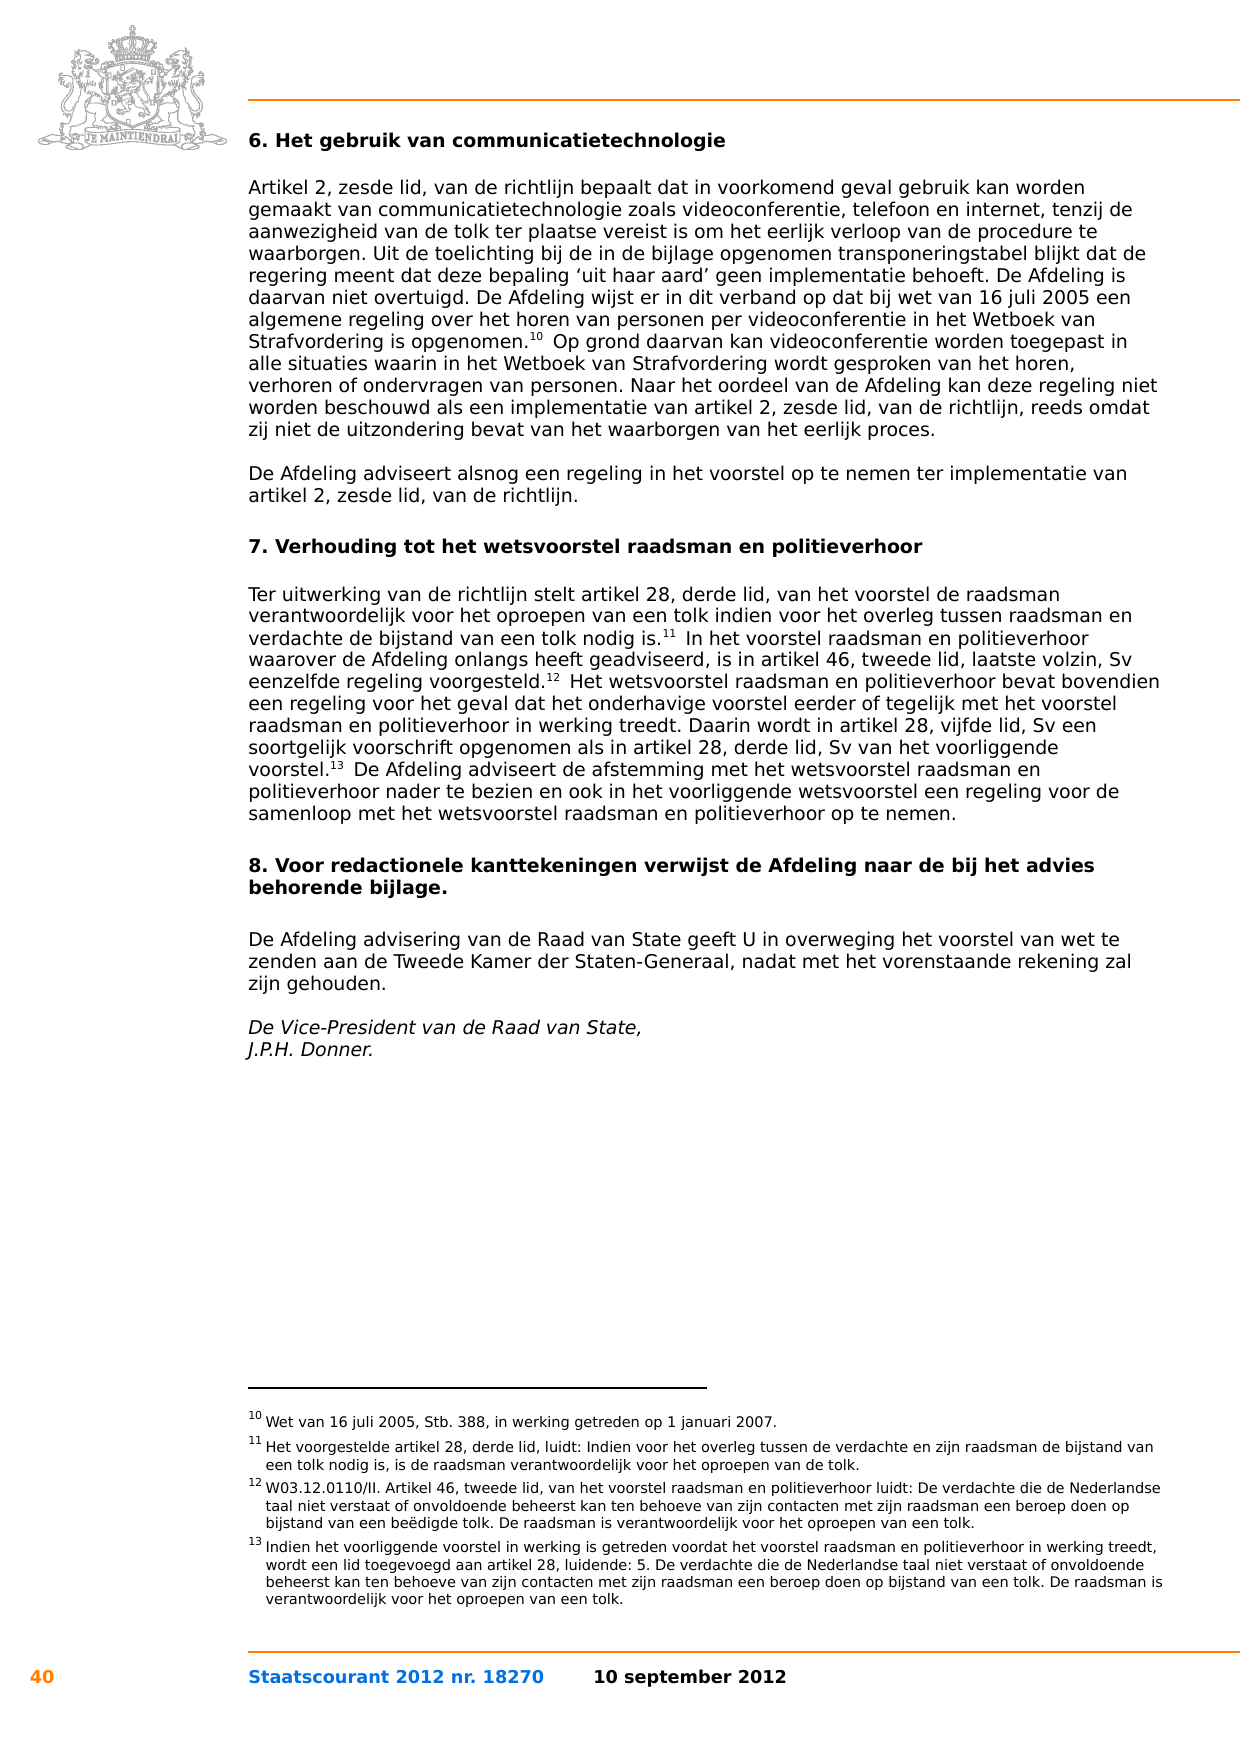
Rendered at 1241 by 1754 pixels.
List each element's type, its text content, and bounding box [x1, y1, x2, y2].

text W03.12.0110/II. Artikel 46, tweede lid, van het voorstel raadsman en politieverhoor luidt: De verdachte die de Nederlandse taal niet verstaat of onvoldoende beheerst kan ten behoeve van zijn contacten met zijn raadsman een beroep doen op bijstand van een beëdigde tolk. De raadsman is verantwoordelijk voor het oproepen van een tolk. [248, 1476, 1163, 1532]
text Het voorgestelde artikel 28, derde lid, luidt: Indien voor het overleg tussen de verdachte en zijn raadsman de bijstand van een tolk nodig is, is de raadsman verantwoordelijk voor het oproepen van de tolk. [248, 1434, 1163, 1473]
text Artikel 2, zesde lid, van de richtlijn bepaalt dat in voorkomend geval gebruik kan worden gemaakt van communicatietechnologie zoals videoconferentie, telefoon en internet, tenzij de aanwezigheid van de tolk ter plaatse vereist is om het eerlijk verloop van de procedure te waarborgen. Uit de toelichting bij de in de bijlage opgenomen transponeringstabel blijkt dat de regering meent dat deze bepaling ‘uit haar aard’ geen implementatie behoeft. De Afdeling is daarvan niet overtuigd. De Afdeling wijst er in dit verband op dat bij wet van 16 juli 2005 een algemene regeling over het horen van personen per videoconferentie in het Wetboek van Strafvordering is opgenomen. Op grond daarvan kan videoconferentie worden toegepast in alle situaties waarin in het Wetboek van Strafvordering wordt gesproken van het horen, verhoren of ondervragen van personen. Naar het oordeel van de Afdeling kan deze regeling niet worden beschouwd als een implementatie van artikel 2, zesde lid, van de richtlijn, reeds omdat zij niet de uitzondering bevat van het waarborgen van het eerlijk proces. [248, 177, 1163, 441]
text De Afdeling adviseert alsnog een regeling in het voorstel op te nemen ter implementatie van artikel 2, zesde lid, van de richtlijn. [248, 462, 1163, 506]
text De Afdeling advisering van de Raad van State geeft U in overweging het voorstel van wet te zenden aan de Tweede Kamer der Staten-Generaal, nadat met het vorenstaande rekening zal zijn gehouden. [248, 929, 1163, 995]
subtitle 7. Verhouding tot het wetsvoorstel raadsman en politieverhoor [248, 536, 1163, 558]
text Ter uitwerking van de richtlijn stelt artikel 28, derde lid, van het voorstel de raadsman verantwoordelijk voor het oproepen van een tolk indien voor het overleg tussen raadsman en verdachte de bijstand van een tolk nodig is. In het voorstel raadsman en politieverhoor waarover de Afdeling onlangs heeft geadviseerd, is in artikel 46, tweede lid, laatste volzin, Sv eenzelfde regeling voorgesteld. Het wetsvoorstel raadsman en politieverhoor bevat bovendien een regeling voor het geval dat het onderhavige voorstel eerder of tegelijk met het voorstel raadsman en politieverhoor in werking treedt. Daarin wordt in artikel 28, vijfde lid, Sv een soortgelijk voorschrift opgenomen als in artikel 28, derde lid, Sv van het voorliggende voorstel. De Afdeling adviseert de afstemming met het wetsvoorstel raadsman en politieverhoor nader te bezien en ook in het voorliggende wetsvoorstel een regeling voor de samenloop met het wetsvoorstel raadsman en politieverhoor op te nemen. [248, 583, 1163, 825]
subtitle 8. Voor redactionele kanttekeningen verwijst de Afdeling naar de bij het advies behorende bijlage. [248, 855, 1163, 899]
text Indien het voorliggende voorstel in werking is getreden voordat het voorstel raadsman en politieverhoor in werking treedt, wordt een lid toegevoegd aan artikel 28, luidende: 5. De verdachte die de Nederlandse taal niet verstaat of onvoldoende beheerst kan ten behoeve van zijn contacten met zijn raadsman een beroep doen op bijstand van een tolk. De raadsman is verantwoordelijk voor het oproepen van een tolk. [248, 1535, 1163, 1608]
text De Vice-President van de Raad van State, J.P.H. Donner. [248, 1017, 1163, 1061]
subtitle 6. Het gebruik van communicatietechnologie [248, 130, 1163, 152]
text Wet van 16 juli 2005, Stb. 388, in werking getreden op 1 januari 2007. [248, 1409, 1163, 1432]
picture [38, 25, 227, 150]
